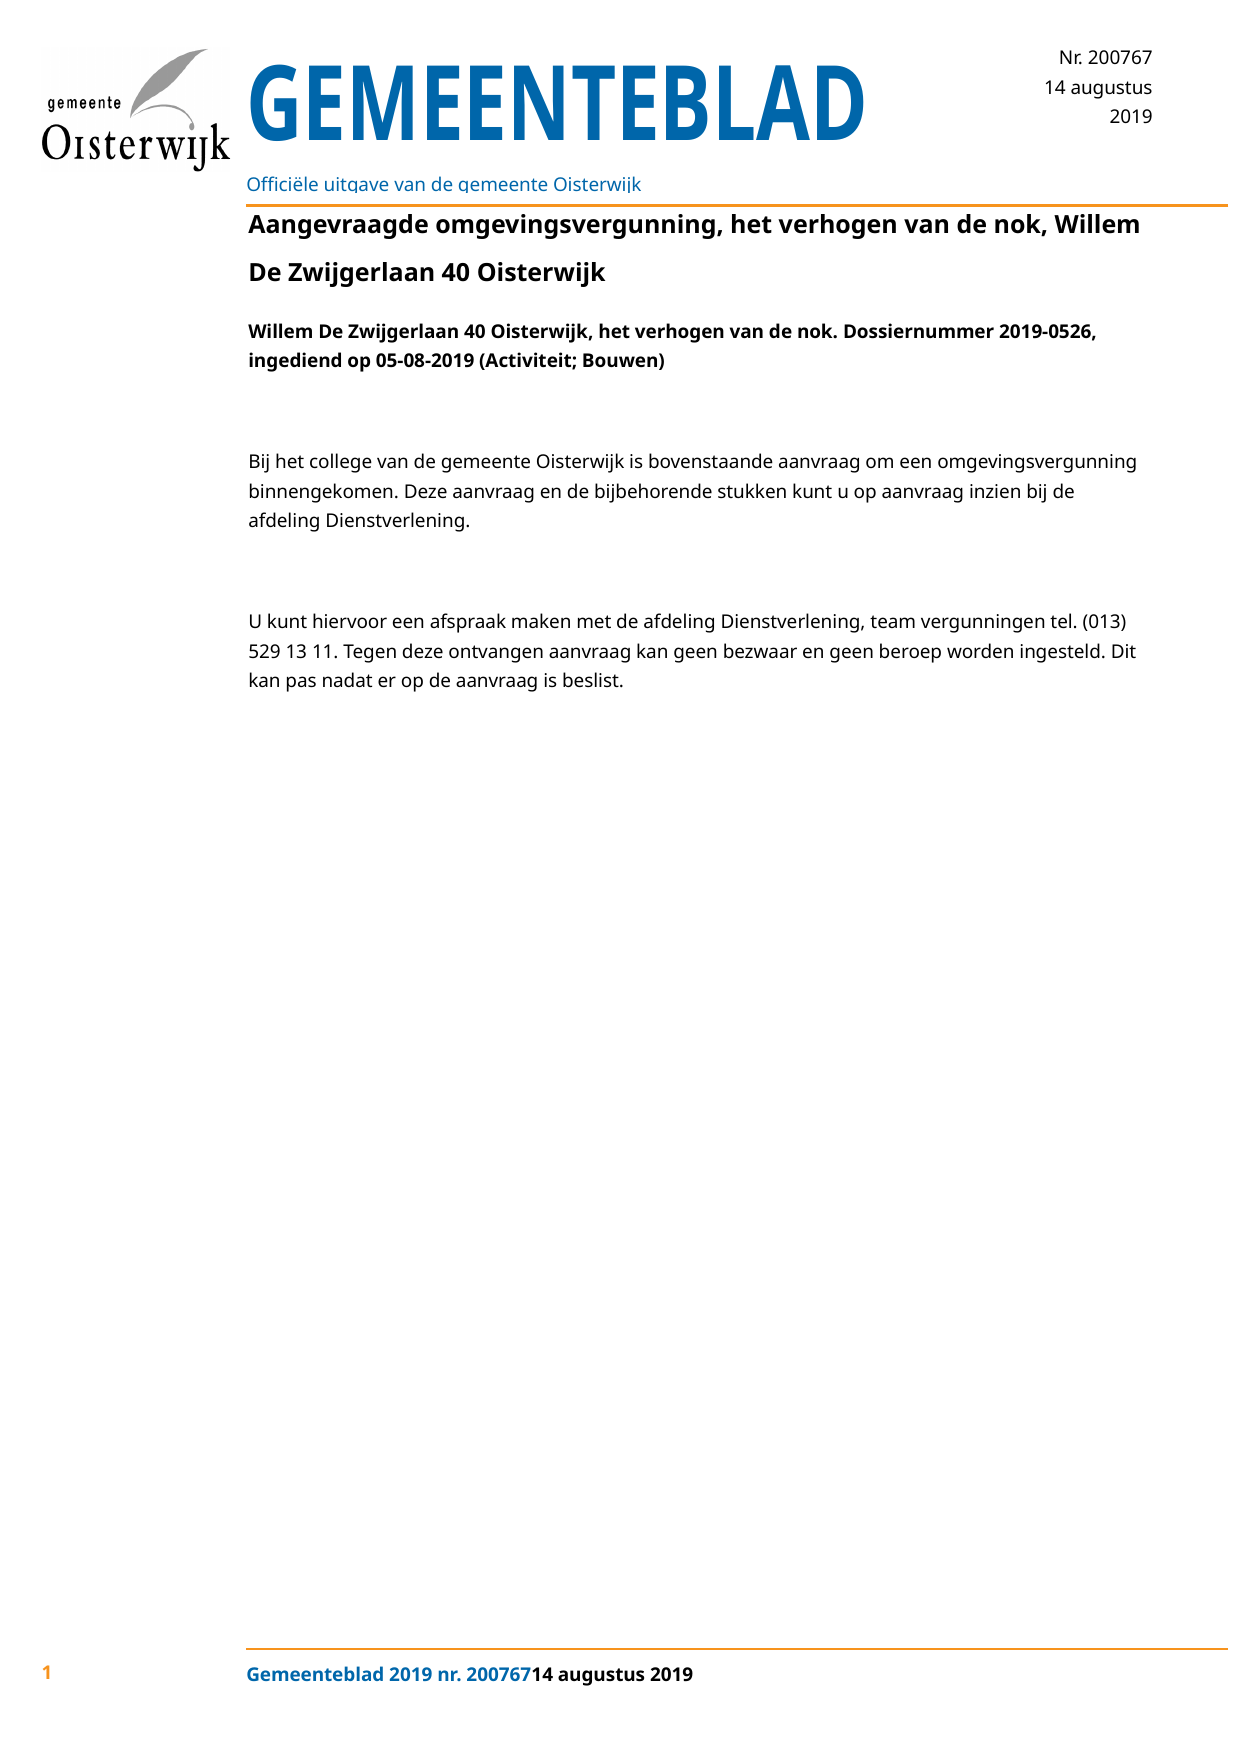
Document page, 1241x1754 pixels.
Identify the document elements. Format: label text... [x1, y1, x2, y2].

text Aangevraagde omgevingsvergunning, het verhogen van de nok, Willem De Zwijgerlaan 40 Oisterwijk [248, 207, 1152, 288]
text U kunt hiervoor een afspraak maken met de afdeling Dienstverlening, team vergunningen tel. (013) 529 13 11. Tegen deze ontvangen aanvraag kan geen bezwaar en geen beroep worden ingesteld. Dit kan pas nadat er op de aanvraag is beslist. [248, 608, 1152, 693]
picture [41, 47, 231, 172]
text Bij het college van de gemeente Oisterwijk is bovenstaande aanvraag om een omgevingsvergunning binnengekomen. Deze aanvraag en de bijbehorende stukken kunt u op aanvraag inzien bij de afdeling Dienstverlening. [248, 448, 1152, 533]
text Willem De Zwijgerlaan 40 Oisterwijk, het verhogen van de nok. Dossiernummer 2019-0526, ingediend op 05-08-2019 (Activiteit; Bouwen) [248, 318, 1152, 373]
